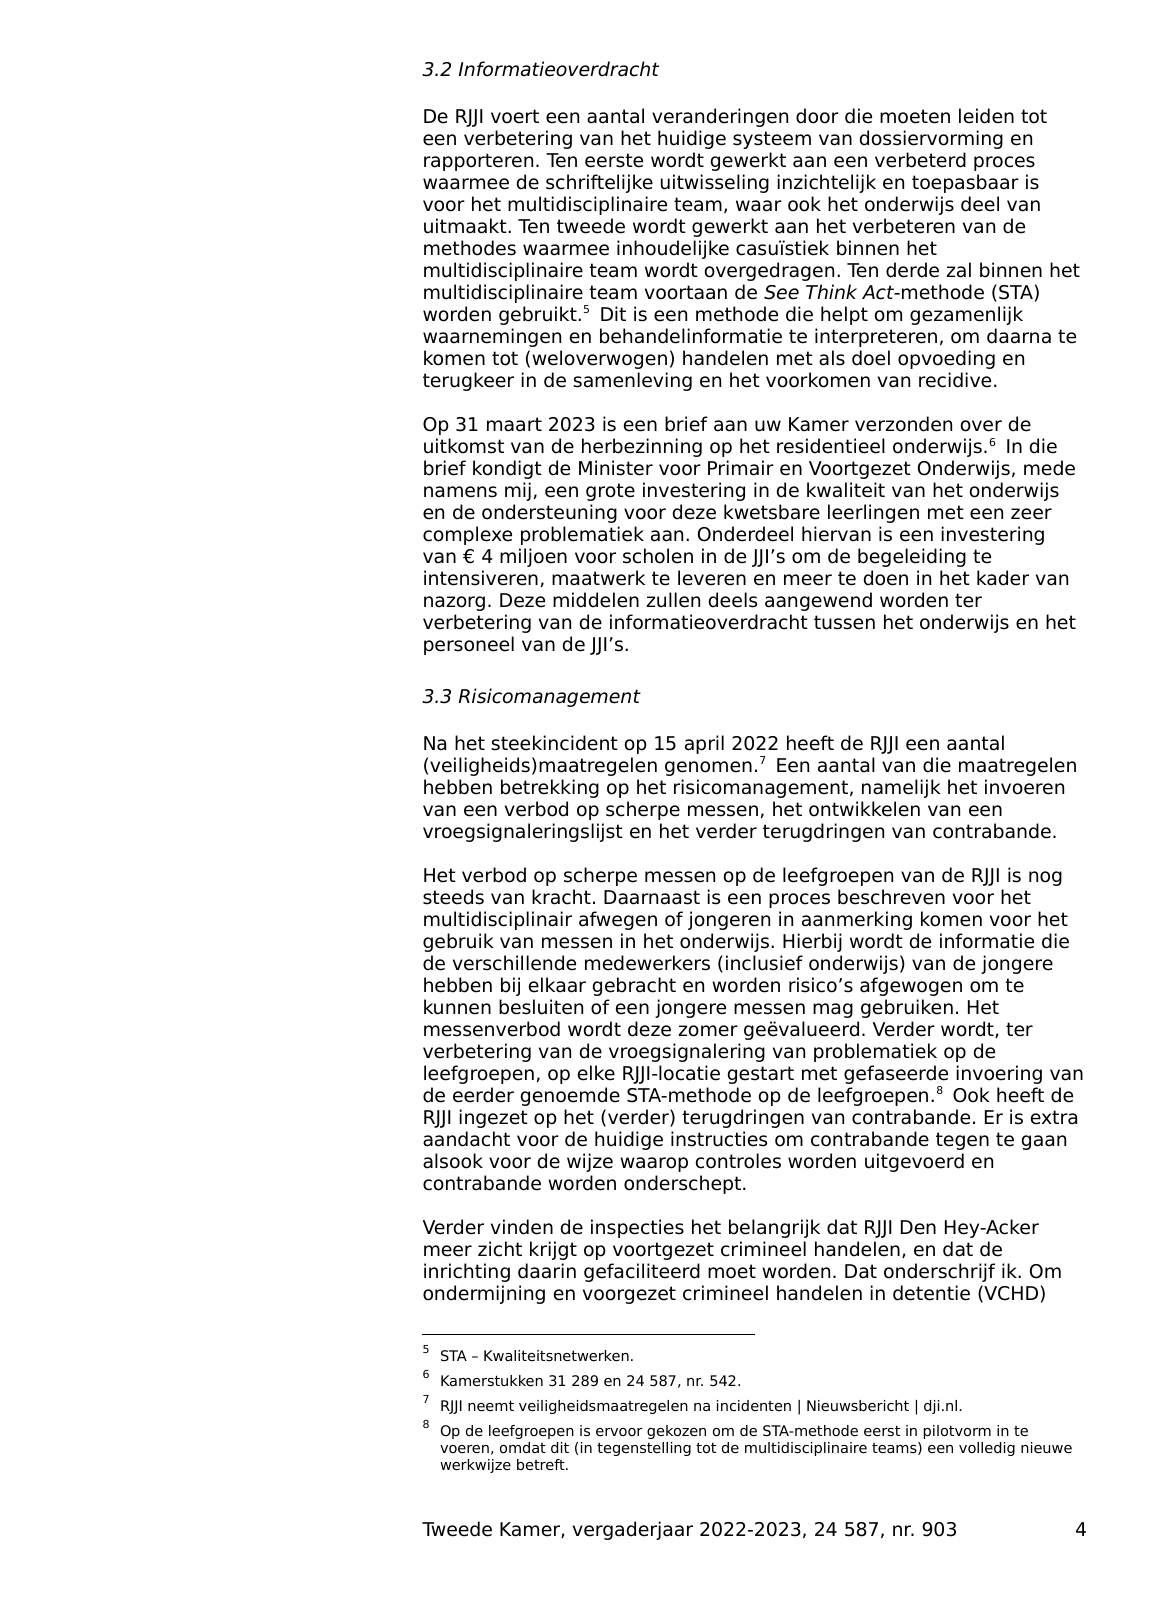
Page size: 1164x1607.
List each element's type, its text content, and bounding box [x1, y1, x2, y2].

text RJJI neemt veiligheidsmaatregelen na incidenten | Nieuwsbericht | dji.nl. [422, 1393, 1087, 1416]
subtitle 3.2 Informatieoverdracht [422, 59, 1087, 81]
text Kamerstukken 31 289 en 24 587, nr. 542. [422, 1368, 1087, 1391]
text Verder vinden de inspecties het belangrijk dat RJJI Den Hey-Acker meer zicht krijgt op voortgezet crimineel handelen, en dat de inrichting daarin gefaciliteerd moet worden. Dat onderschrijf ik. Om ondermijning en voorgezet crimineel handelen in detentie (VCHD) [422, 1217, 1087, 1304]
text De RJJI voert een aantal veranderingen door die moeten leiden tot een verbetering van het huidige systeem van dossiervorming en rapporteren. Ten eerste wordt gewerkt aan een verbeterd proces waarmee de schriftelijke uitwisseling inzichtelijk en toepasbaar is voor het multidisciplinaire team, waar ook het onderwijs deel van uitmaakt. Ten tweede wordt gewerkt aan het verbeteren van de methodes waarmee inhoudelijke casuïstiek binnen het multidisciplinaire team wordt overgedragen. Ten derde zal binnen het multidisciplinaire team voortaan de See Think Act-methode (STA) worden gebruikt. Dit is een methode die helpt om gezamenlijk waarnemingen en behandelinformatie te interpreteren, om daarna te komen tot (weloverwogen) handelen met als doel opvoeding en terugkeer in de samenleving en het voorkomen van recidive. [422, 106, 1087, 392]
text Het verbod op scherpe messen op de leefgroepen van de RJJI is nog steeds van kracht. Daarnaast is een proces beschreven voor het multidisciplinair afwegen of jongeren in aanmerking komen voor het gebruik van messen in het onderwijs. Hierbij wordt de informatie die de verschillende medewerkers (inclusief onderwijs) van de jongere hebben bij elkaar gebracht en worden risico’s afgewogen om te kunnen besluiten of een jongere messen mag gebruiken. Het messenverbod wordt deze zomer geëvalueerd. Verder wordt, ter verbetering van de vroegsignalering van problematiek op de leefgroepen, op elke RJJI-locatie gestart met gefaseerde invoering van de eerder genoemde STA-methode op de leefgroepen. Ook heeft de RJJI ingezet op het (verder) terugdringen van contrabande. Er is extra aandacht voor de huidige instructies om contrabande tegen te gaan alsook voor de wijze waarop controles worden uitgevoerd en contrabande worden onderschept. [422, 865, 1087, 1194]
text Op 31 maart 2023 is een brief aan uw Kamer verzonden over de uitkomst van de herbezinning op het residentieel onderwijs. In die brief kondigt de Minister voor Primair en Voortgezet Onderwijs, mede namens mij, een grote investering in de kwaliteit van het onderwijs en de ondersteuning voor deze kwetsbare leerlingen met een zeer complexe problematiek aan. Onderdeel hiervan is een investering van € 4 miljoen voor scholen in de JJI’s om de begeleiding te intensiveren, maatwerk te leveren en meer te doen in het kader van nazorg. Deze middelen zullen deels aangewend worden ter verbetering van de informatieoverdracht tussen het onderwijs en het personeel van de JJI’s. [422, 414, 1087, 656]
text Na het steekincident op 15 april 2022 heeft de RJJI een aantal (veiligheids)maatregelen genomen. Een aantal van die maatregelen hebben betrekking op het risicomanagement, namelijk het invoeren van een verbod op scherpe messen, het ontwikkelen van een vroegsignaleringslijst en het verder terugdringen van contrabande. [422, 733, 1087, 843]
subtitle 3.3 Risicomanagement [422, 686, 1087, 708]
text Op de leefgroepen is ervoor gekozen om de STA-methode eerst in pilotvorm in te voeren, omdat dit (in tegenstelling tot de multidisciplinaire teams) een volledig nieuwe werkwijze betreft. [422, 1418, 1087, 1474]
text STA – Kwaliteitsnetwerken. [422, 1343, 1087, 1366]
